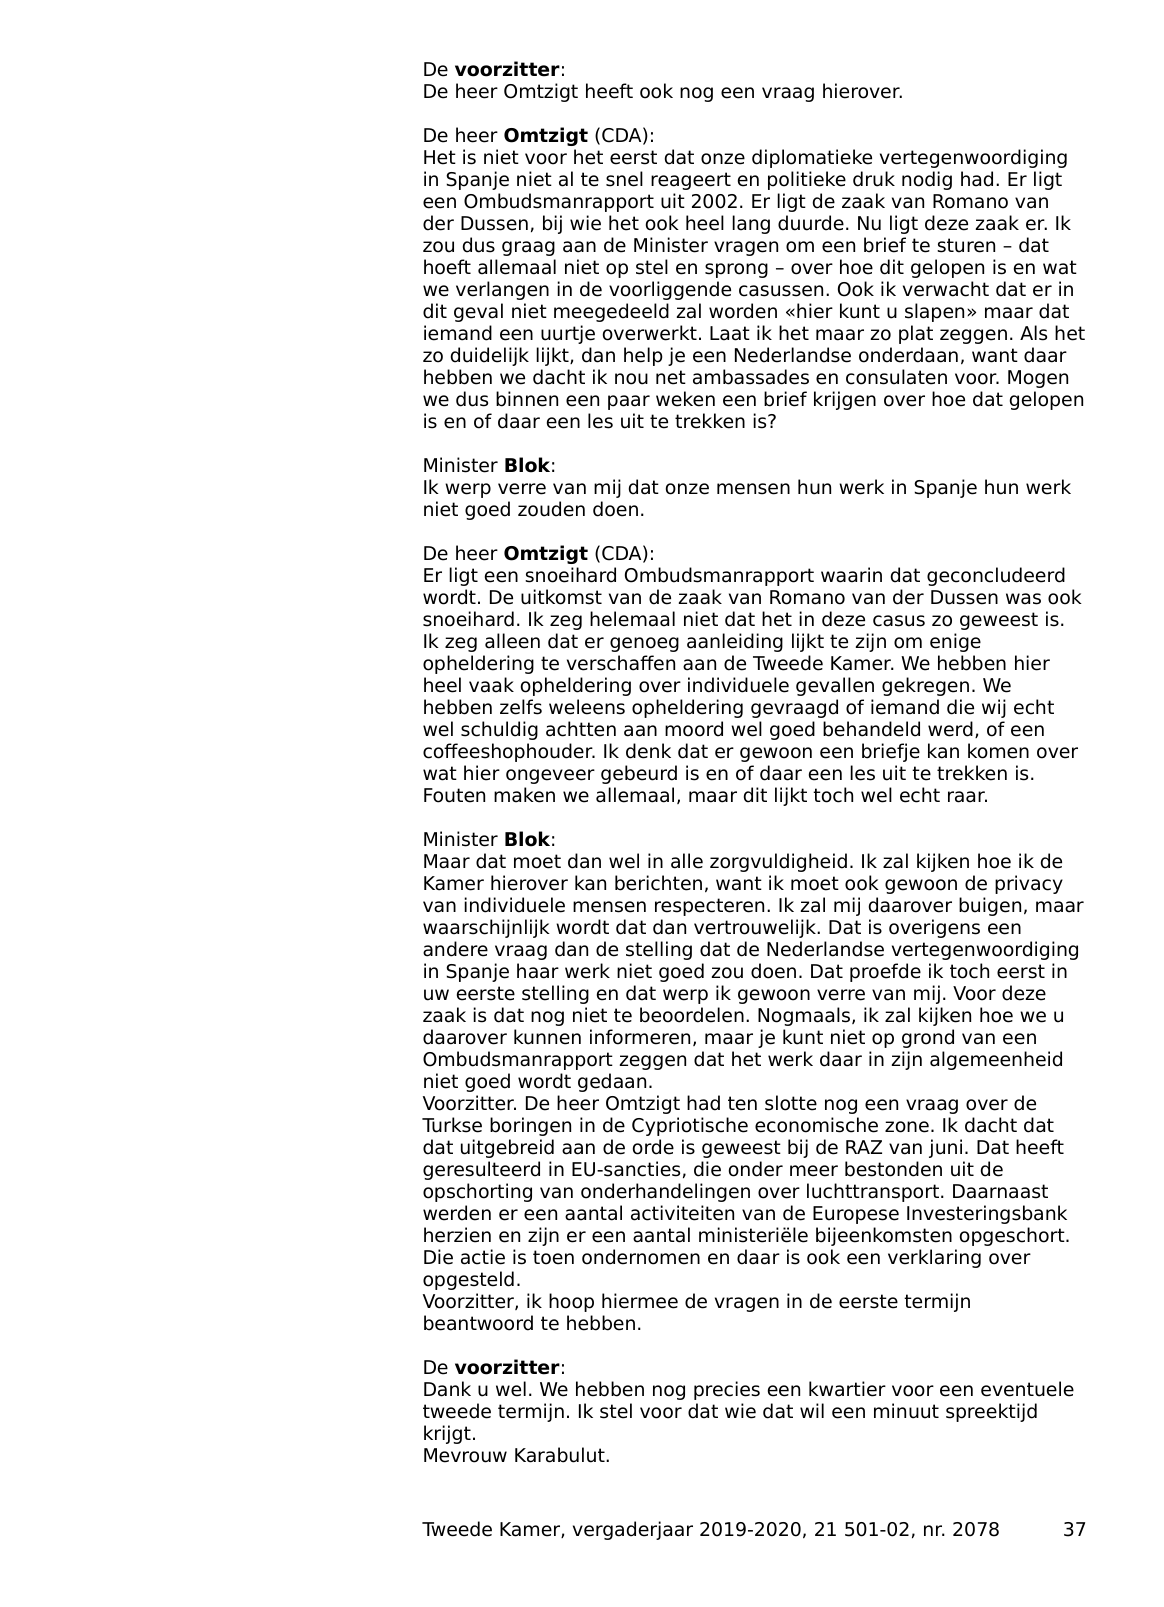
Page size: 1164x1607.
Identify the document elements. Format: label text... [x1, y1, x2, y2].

text De voorzitter: [422, 59, 1087, 81]
text Mevrouw Karabulut. [422, 1445, 1087, 1467]
text Het is niet voor het eerst dat onze diplomatieke vertegenwoordiging in Spanje niet al te snel reageert en politieke druk nodig had. Er ligt een Ombudsmanrapport uit 2002. Er ligt de zaak van Romano van der Dussen, bij wie het ook heel lang duurde. Nu ligt deze zaak er. Ik zou dus graag aan de Minister vragen om een brief te sturen – dat hoeft allemaal niet op stel en sprong – over hoe dit gelopen is en wat we verlangen in de voorliggende casussen. Ook ik verwacht dat er in dit geval niet meegedeeld zal worden «hier kunt u slapen» maar dat iemand een uurtje overwerkt. Laat ik het maar zo plat zeggen. Als het zo duidelijk lijkt, dan help je een Nederlandse onderdaan, want daar hebben we dacht ik nou net ambassades en consulaten voor. Mogen we dus binnen een paar weken een brief krijgen over hoe dat gelopen is en of daar een les uit te trekken is? [422, 147, 1087, 433]
text Voorzitter. De heer Omtzigt had ten slotte nog een vraag over de Turkse boringen in de Cypriotische economische zone. Ik dacht dat dat uitgebreid aan de orde is geweest bij de RAZ van juni. Dat heeft geresulteerd in EU-sancties, die onder meer bestonden uit de opschorting van onderhandelingen over luchttransport. Daarnaast werden er een aantal activiteiten van de Europese Investeringsbank herzien en zijn er een aantal ministeriële bijeenkomsten opgeschort. Die actie is toen ondernomen en daar is ook een verklaring over opgesteld. [422, 1093, 1087, 1291]
text Ik werp verre van mij dat onze mensen hun werk in Spanje hun werk niet goed zouden doen. [422, 477, 1087, 521]
text Minister Blok: [422, 455, 1087, 477]
text Maar dat moet dan wel in alle zorgvuldigheid. Ik zal kijken hoe ik de Kamer hierover kan berichten, want ik moet ook gewoon de privacy van individuele mensen respecteren. Ik zal mij daarover buigen, maar waarschijnlijk wordt dat dan vertrouwelijk. Dat is overigens een andere vraag dan de stelling dat de Nederlandse vertegenwoordiging in Spanje haar werk niet goed zou doen. Dat proefde ik toch eerst in uw eerste stelling en dat werp ik gewoon verre van mij. Voor deze zaak is dat nog niet te beoordelen. Nogmaals, ik zal kijken hoe we u daarover kunnen informeren, maar je kunt niet op grond van een Ombudsmanrapport zeggen dat het werk daar in zijn algemeenheid niet goed wordt gedaan. [422, 851, 1087, 1093]
text Minister Blok: [422, 829, 1087, 851]
text Voorzitter, ik hoop hiermee de vragen in de eerste termijn beantwoord te hebben. [422, 1291, 1087, 1335]
text De heer Omtzigt (CDA): [422, 125, 1087, 147]
text Er ligt een snoeihard Ombudsmanrapport waarin dat geconcludeerd wordt. De uitkomst van de zaak van Romano van der Dussen was ook snoeihard. Ik zeg helemaal niet dat het in deze casus zo geweest is. Ik zeg alleen dat er genoeg aanleiding lijkt te zijn om enige opheldering te verschaffen aan de Tweede Kamer. We hebben hier heel vaak opheldering over individuele gevallen gekregen. We hebben zelfs weleens opheldering gevraagd of iemand die wij echt wel schuldig achtten aan moord wel goed behandeld werd, of een coffeeshophouder. Ik denk dat er gewoon een briefje kan komen over wat hier ongeveer gebeurd is en of daar een les uit te trekken is. Fouten maken we allemaal, maar dit lijkt toch wel echt raar. [422, 565, 1087, 807]
text De heer Omtzigt heeft ook nog een vraag hierover. [422, 81, 1087, 103]
text Dank u wel. We hebben nog precies een kwartier voor een eventuele tweede termijn. Ik stel voor dat wie dat wil een minuut spreektijd krijgt. [422, 1379, 1087, 1445]
text De voorzitter: [422, 1357, 1087, 1379]
text De heer Omtzigt (CDA): [422, 543, 1087, 565]
